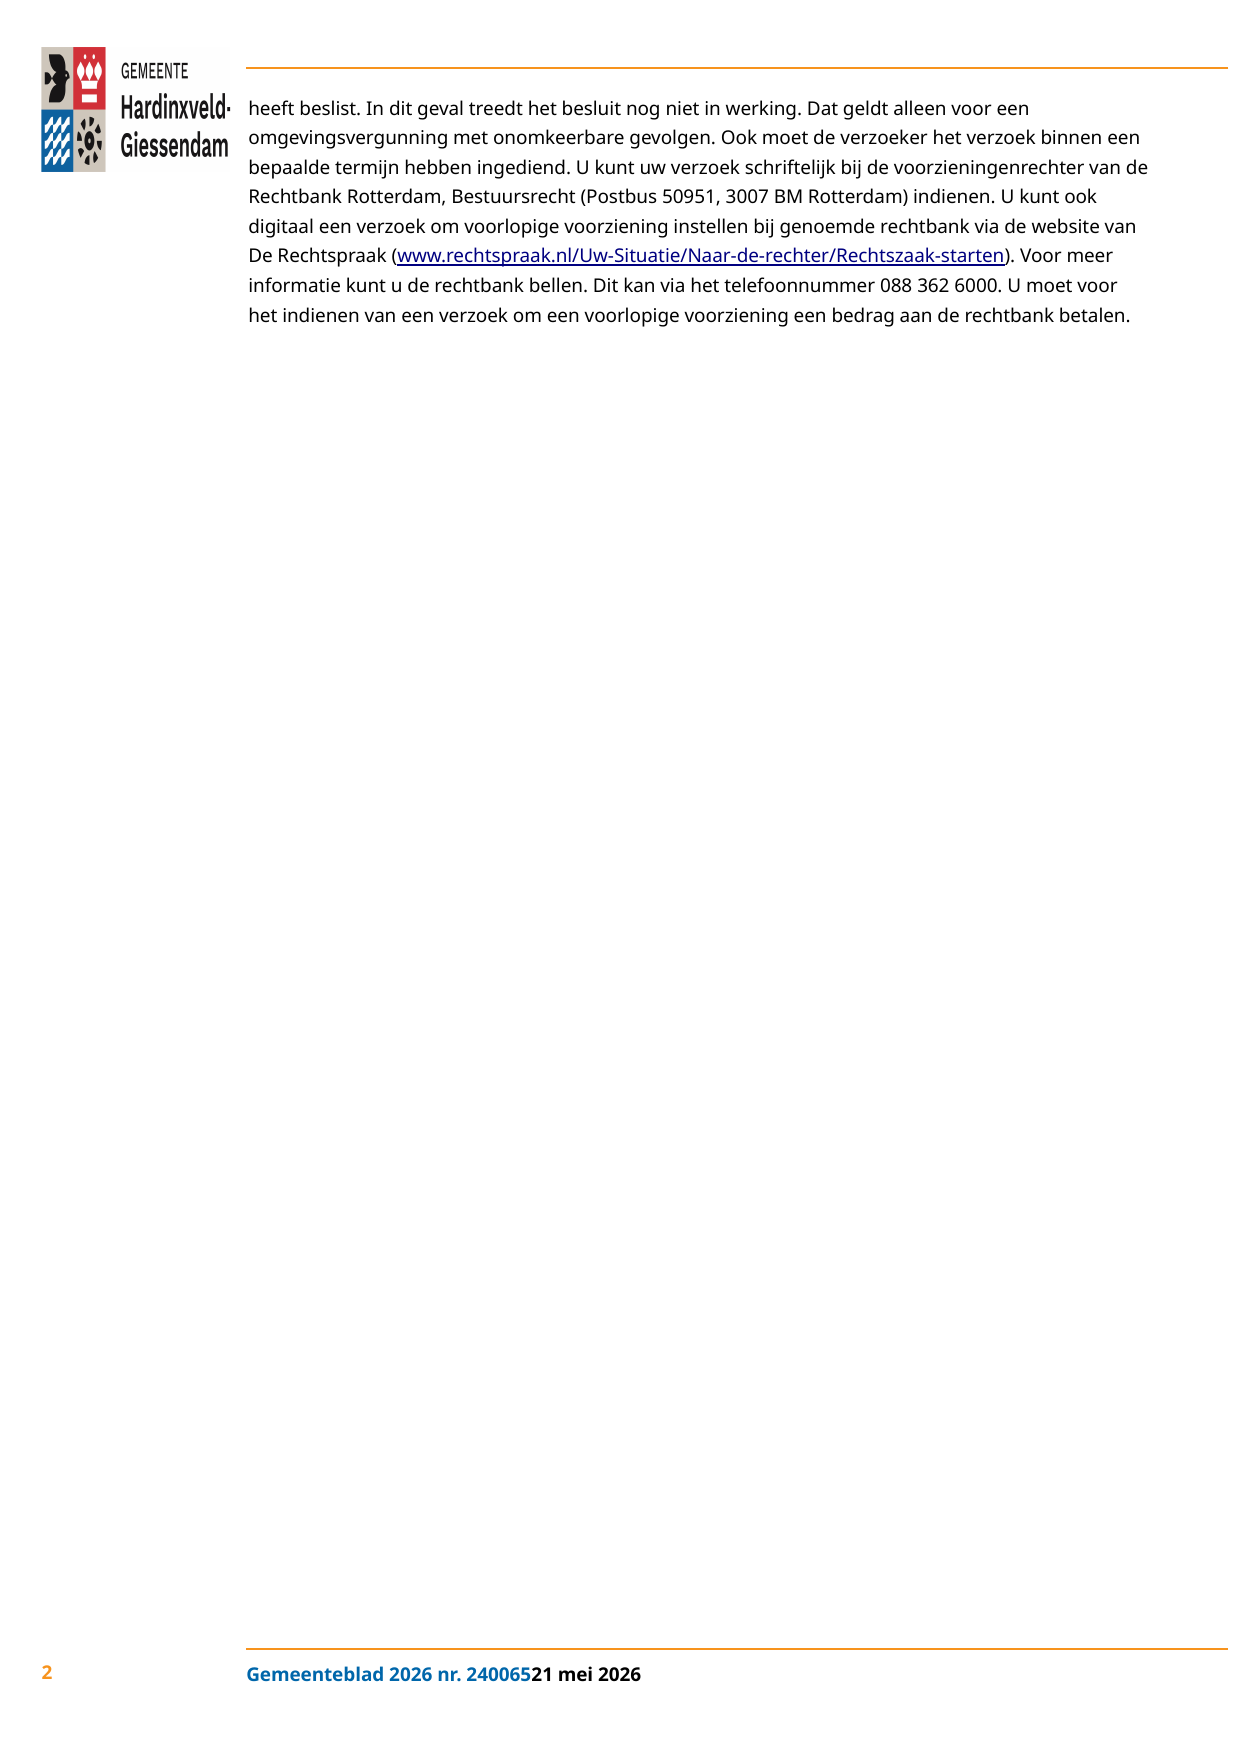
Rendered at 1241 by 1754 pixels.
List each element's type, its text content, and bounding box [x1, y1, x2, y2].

text heeft beslist. In dit geval treedt het besluit nog niet in werking. Dat geldt alleen voor een omgevingsvergunning met onomkeerbare gevolgen. Ook moet de verzoeker het verzoek binnen een bepaalde termijn hebben ingediend. U kunt uw verzoek schriftelijk bij de voorzieningenrechter van de Rechtbank Rotterdam, Bestuursrecht (Postbus 50951, 3007 BM Rotterdam) indienen. U kunt ook digitaal een verzoek om voorlopige voorziening instellen bij genoemde rechtbank via de website van De Rechtspraak (www.rechtspraak.nl/Uw-Situatie/Naar-de-rechter/Rechtszaak-starten). Voor meer informatie kunt u de rechtbank bellen. Dit kan via het telefoonnummer 088 362 6000. U moet voor het indienen van een verzoek om een voorlopige voorziening een bedrag aan de rechtbank betalen. [248, 95, 1152, 328]
picture [41, 47, 231, 172]
